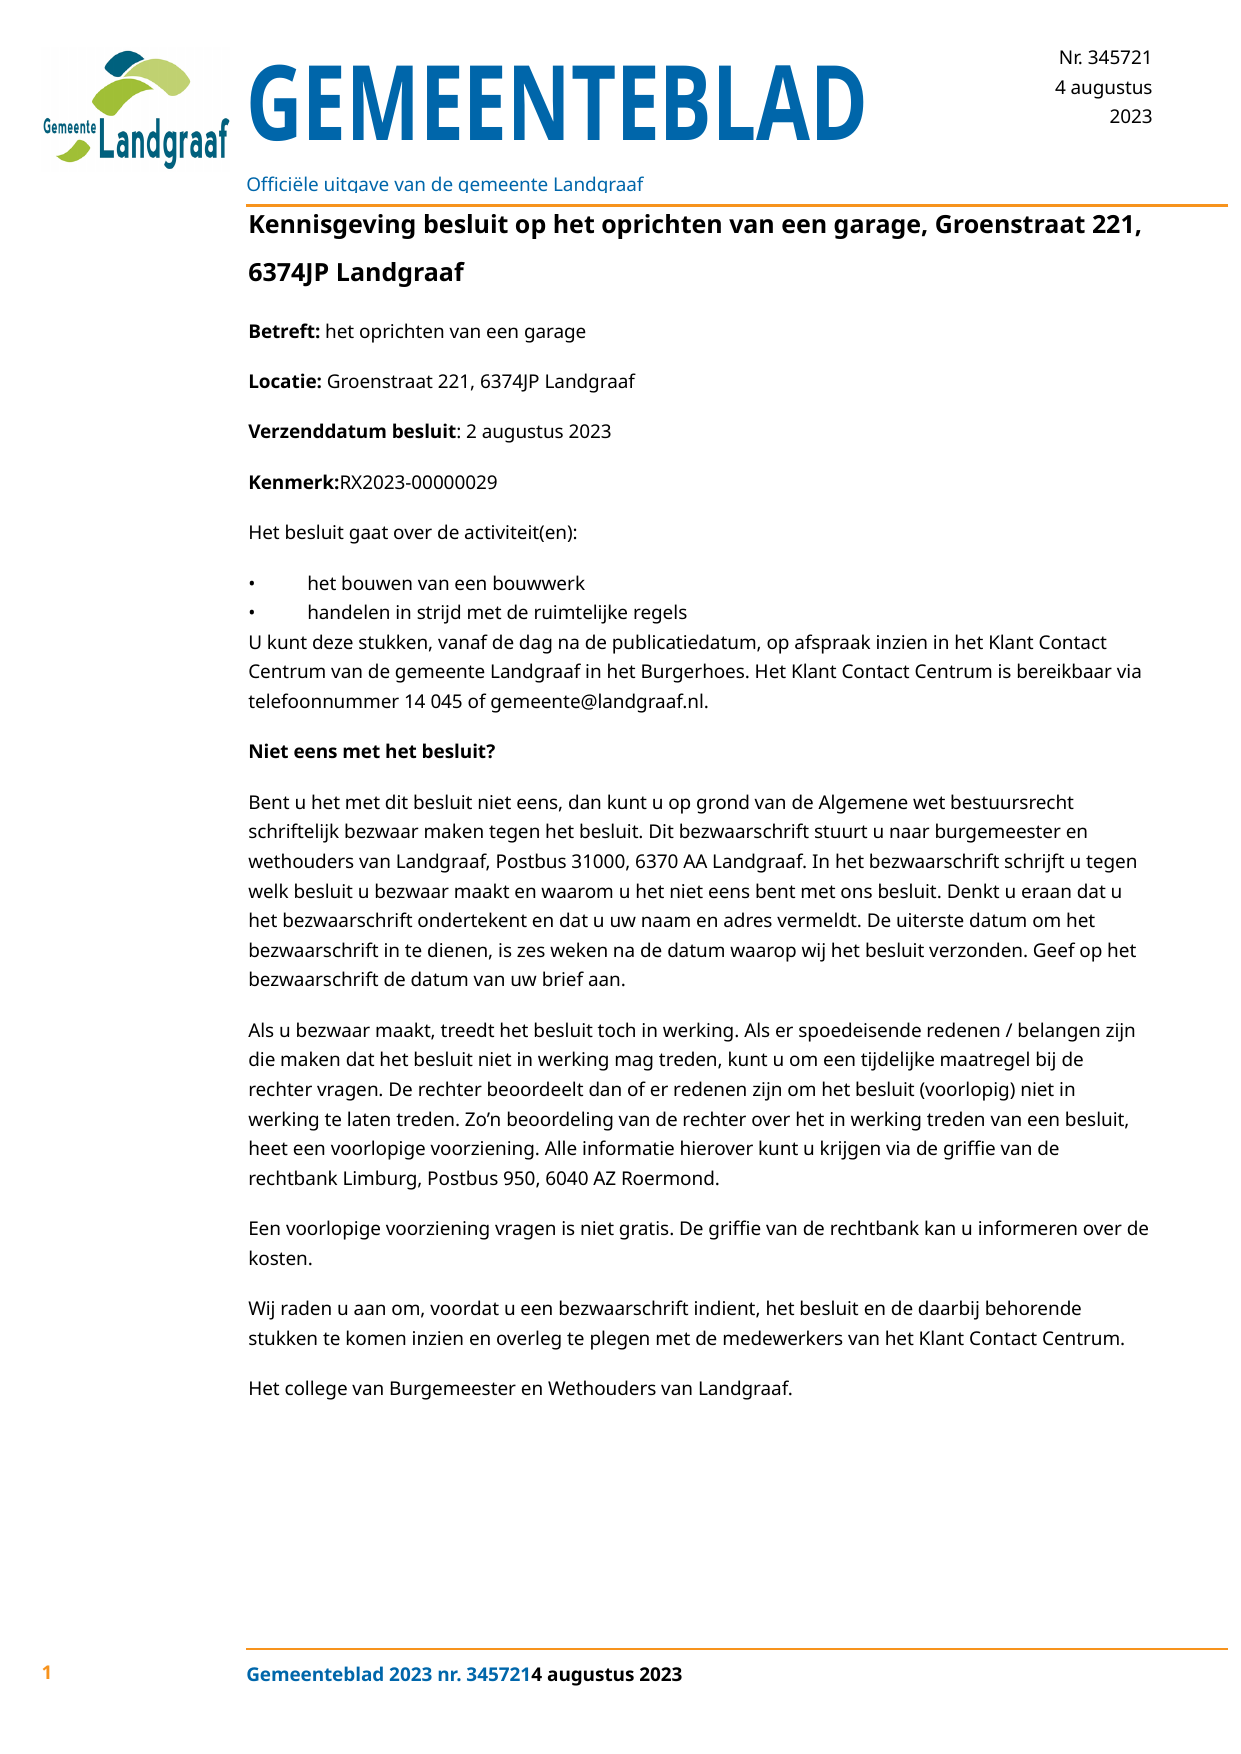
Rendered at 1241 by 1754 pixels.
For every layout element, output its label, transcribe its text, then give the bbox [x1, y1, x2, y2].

picture [41, 47, 231, 172]
text Als u bezwaar maakt, treedt het besluit toch in werking. Als er spoedeisende redenen / belangen zijn die maken dat het besluit niet in werking mag treden, kunt u om een tijdelijke maatregel bij de rechter vragen. De rechter beoordeelt dan of er redenen zijn om het besluit (voorlopig) niet in werking te laten treden. Zo’n beoordeling van de rechter over het in werking treden van een besluit, heet een voorlopige voorziening. Alle informatie hierover kunt u krijgen via de griffie van de rechtbank Limburg, Postbus 950, 6040 AZ Roermond. [248, 1017, 1152, 1191]
text Het besluit gaat over de activiteit(en): [248, 519, 1152, 545]
text Bent u het met dit besluit niet eens, dan kunt u op grond van de Algemene wet bestuursrecht schriftelijk bezwaar maken tegen het besluit. Dit bezwaarschrift stuurt u naar burgemeester en wethouders van Landgraaf, Postbus 31000, 6370 AA Landgraaf. In het bezwaarschrift schrijft u tegen welk besluit u bezwaar maakt en waarom u het niet eens bent met ons besluit. Denkt u eraan dat u het bezwaarschrift ondertekent en dat u uw naam en adres vermeldt. De uiterste datum om het bezwaarschrift in te dienen, is zes weken na de datum waarop wij het besluit verzonden. Geef op het bezwaarschrift de datum van uw brief aan. [248, 789, 1152, 992]
text Niet eens met het besluit? [248, 739, 1152, 764]
list handelen in strijd met de ruimtelijke regels [248, 599, 1152, 625]
text Betreft: het oprichten van een garage [248, 318, 1152, 344]
text Het college van Burgemeester en Wethouders van Landgraaf. [248, 1375, 1152, 1401]
text Kennisgeving besluit op het oprichten van een garage, Groenstraat 221, 6374JP Landgraaf [248, 207, 1152, 288]
text Een voorlopige voorziening vragen is niet gratis. De griffie van de rechtbank kan u informeren over de kosten. [248, 1215, 1152, 1271]
text Locatie: Groenstraat 221, 6374JP Landgraaf [248, 368, 1152, 394]
text Verzenddatum besluit: 2 augustus 2023 [248, 419, 1152, 444]
text U kunt deze stukken, vanaf de dag na de publicatiedatum, op afspraak inzien in het Klant Contact Centrum van de gemeente Landgraaf in het Burgerhoes. Het Klant Contact Centrum is bereikbaar via telefoonnummer 14 045 of gemeente@landgraaf.nl. [248, 629, 1152, 714]
text Kenmerk:RX2023-00000029 [248, 469, 1152, 495]
list het bouwen van een bouwwerk [248, 570, 1152, 596]
text Wij raden u aan om, voordat u een bezwaarschrift indient, het besluit en de daarbij behorende stukken te komen inzien en overleg te plegen met de medewerkers van het Klant Contact Centrum. [248, 1295, 1152, 1351]
